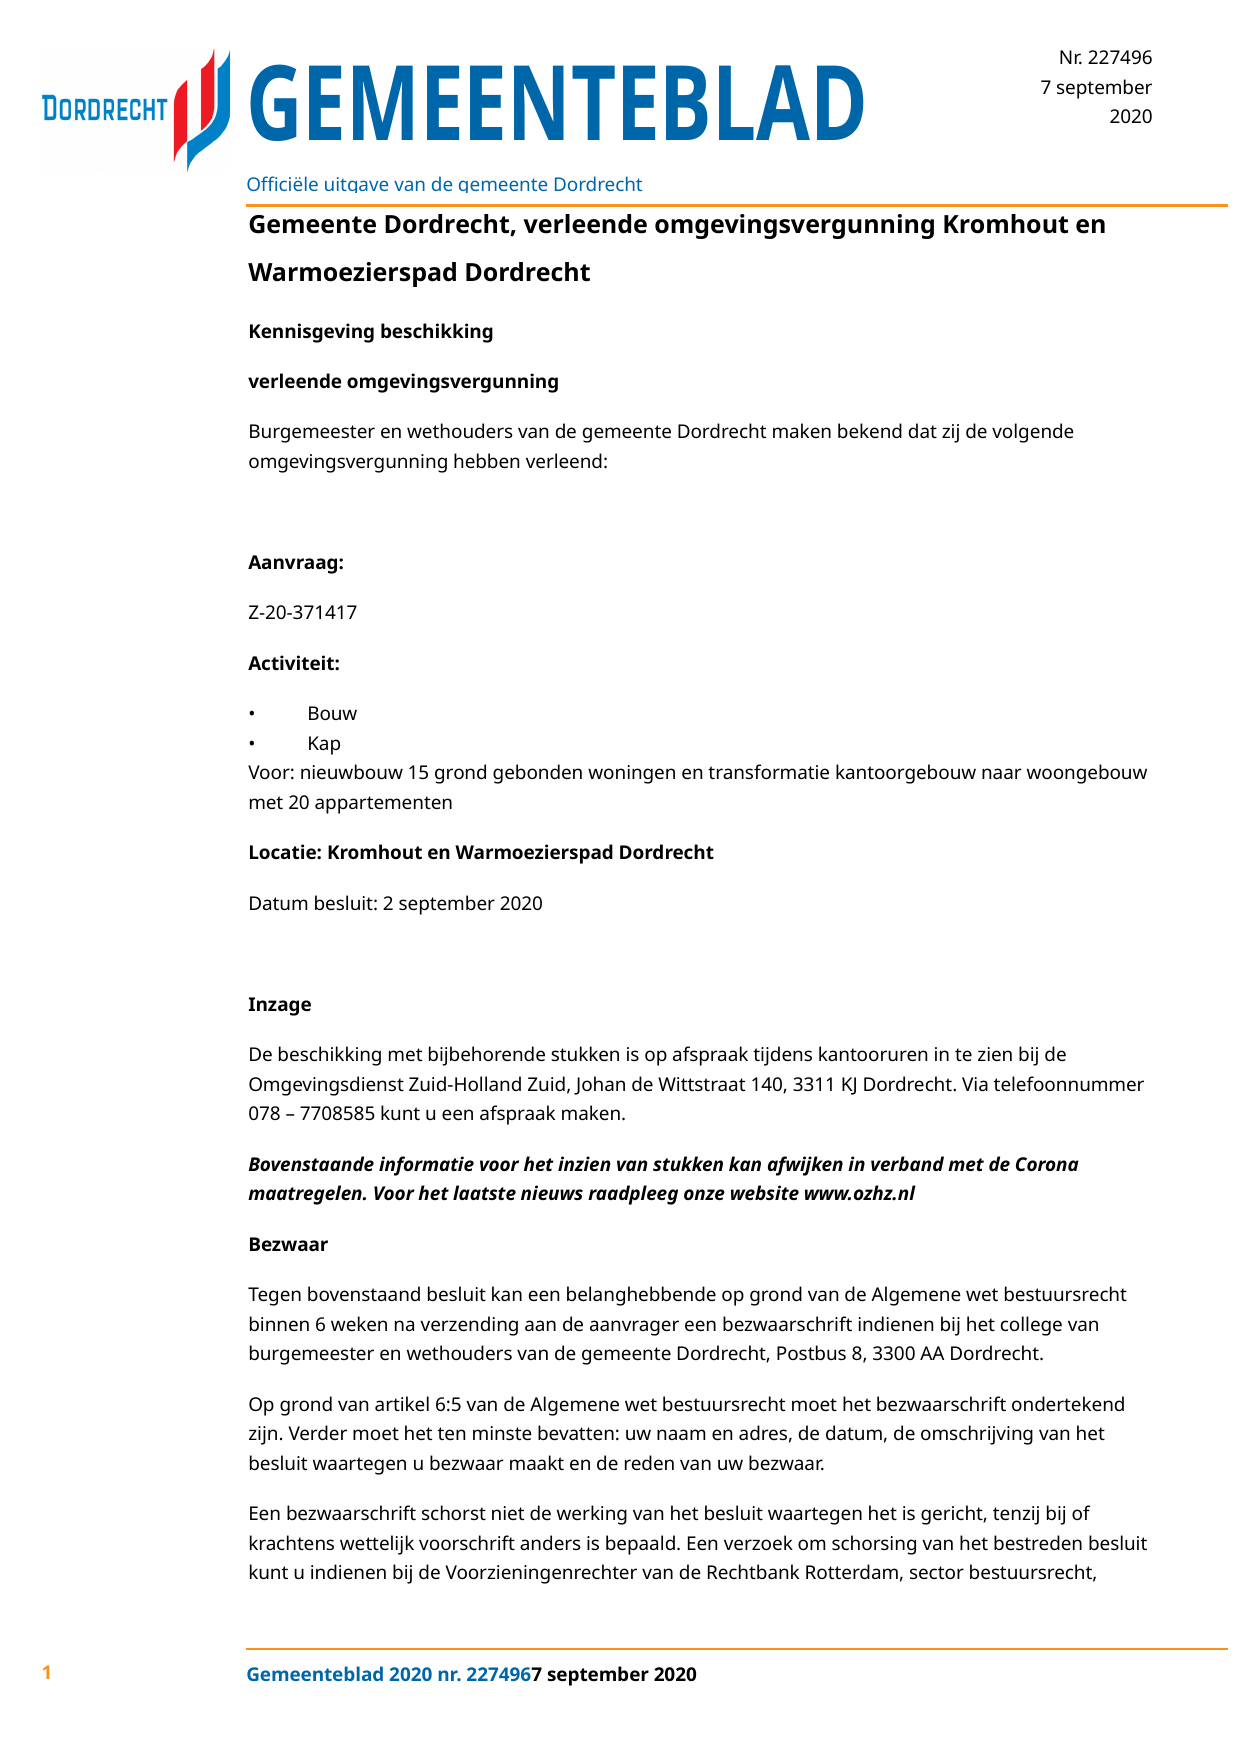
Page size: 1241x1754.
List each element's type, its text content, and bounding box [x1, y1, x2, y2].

text Kennisgeving beschikking [248, 318, 1152, 344]
text Bovenstaande informatie voor het inzien van stukken kan afwijken in verband met de Corona maatregelen. Voor het laatste nieuws raadpleeg onze website www.ozhz.nl [248, 1151, 1152, 1206]
text Een bezwaarschrift schorst niet de werking van het besluit waartegen het is gericht, tenzij bij of krachtens wettelijk voorschrift anders is bepaald. Een verzoek om schorsing van het bestreden besluit kunt u indienen bij de Voorzieningenrechter van de Rechtbank Rotterdam, sector bestuursrecht, [248, 1500, 1152, 1585]
text Gemeente Dordrecht, verleende omgevingsvergunning Kromhout en Warmoezierspad Dordrecht [248, 207, 1152, 288]
text Activiteit: [248, 650, 1152, 676]
list Bouw [248, 700, 1152, 726]
text Op grond van artikel 6:5 van de Algemene wet bestuursrecht moet het bezwaarschrift ondertekend zijn. Verder moet het ten minste bevatten: uw naam en adres, de datum, de omschrijving van het besluit waartegen u bezwaar maakt en de reden van uw bezwaar. [248, 1391, 1152, 1476]
text Locatie: Kromhout en Warmoezierspad Dordrecht [248, 839, 1152, 865]
text verleende omgevingsvergunning [248, 368, 1152, 394]
text Aanvraag: [248, 549, 1152, 575]
text Voor: nieuwbouw 15 grond gebonden woningen en transformatie kantoorgebouw naar woongebouw met 20 appartementen [248, 759, 1152, 815]
text Tegen bovenstaand besluit kan een belanghebbende op grond van de Algemene wet bestuursrecht binnen 6 weken na verzending aan de aanvrager een bezwaarschrift indienen bij het college van burgemeester en wethouders van de gemeente Dordrecht, Postbus 8, 3300 AA Dordrecht. [248, 1281, 1152, 1366]
text Datum besluit: 2 september 2020 [248, 890, 1152, 916]
text De beschikking met bijbehorende stukken is op afspraak tijdens kantooruren in te zien bij de Omgevingsdienst Zuid-Holland Zuid, Johan de Wittstraat 140, 3311 KJ Dordrecht. Via telefoonnummer 078 – 7708585 kunt u een afspraak maken. [248, 1041, 1152, 1126]
list Kap [248, 730, 1152, 756]
text Bezwaar [248, 1231, 1152, 1257]
text Z-20-371417 [248, 599, 1152, 625]
picture [41, 47, 231, 172]
text Inzage [248, 991, 1152, 1017]
text Burgemeester en wethouders van de gemeente Dordrecht maken bekend dat zij de volgende omgevingsvergunning hebben verleend: [248, 419, 1152, 474]
